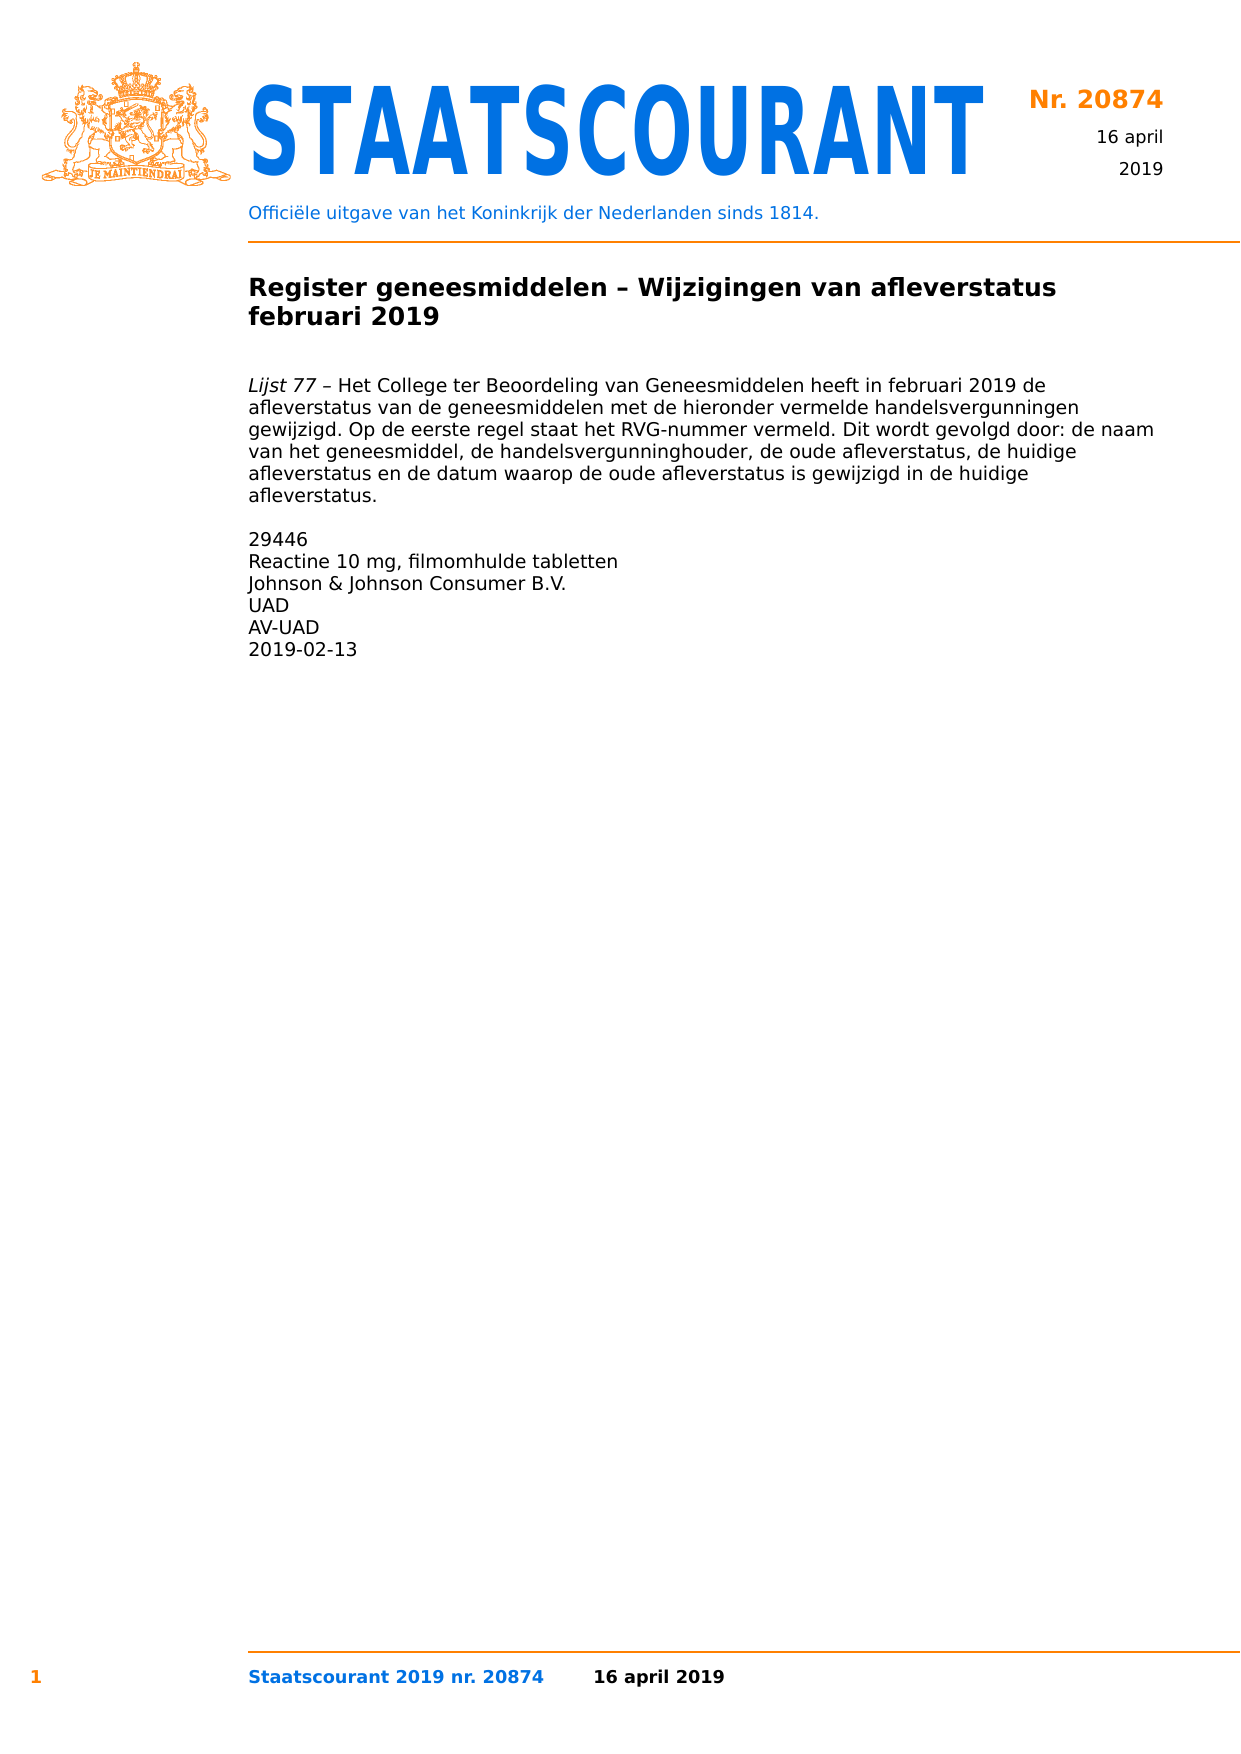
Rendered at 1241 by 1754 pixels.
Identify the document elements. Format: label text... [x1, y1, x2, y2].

table_cell 16 april [998, 121, 1240, 153]
table_header [25, 62, 248, 241]
table_header STAATSCOURANT [248, 62, 998, 203]
subtitle Register geneesmiddelen – Wijzigingen van afleverstatus februari 2019 [248, 273, 1163, 331]
text Johnson & Johnson Consumer B.V. [248, 573, 1163, 595]
table_cell Officiële uitgave van het Koninkrijk der Nederlanden sinds 1814. [248, 203, 1240, 241]
text AV-UAD [248, 617, 1163, 639]
text Reactine 10 mg, filmomhulde tabletten [248, 551, 1163, 573]
text 29446 [248, 529, 1163, 551]
picture [41, 62, 231, 186]
table_cell 2019 [998, 153, 1240, 203]
table_header Nr. 20874 [998, 62, 1240, 121]
text UAD [248, 595, 1163, 617]
text Lijst 77 – Het College ter Beoordeling van Geneesmiddelen heeft in februari 2019 de afleverstatus van de geneesmiddelen met de hieronder vermelde handelsvergunningen gewijzigd. Op de eerste regel staat het RVG-nummer vermeld. Dit wordt gevolgd door: de naam van het geneesmiddel, de handelsvergunninghouder, de oude afleverstatus, de huidige afleverstatus en de datum waarop de oude afleverstatus is gewijzigd in de huidige afleverstatus. [248, 375, 1163, 507]
text 2019-02-13 [248, 639, 1163, 661]
